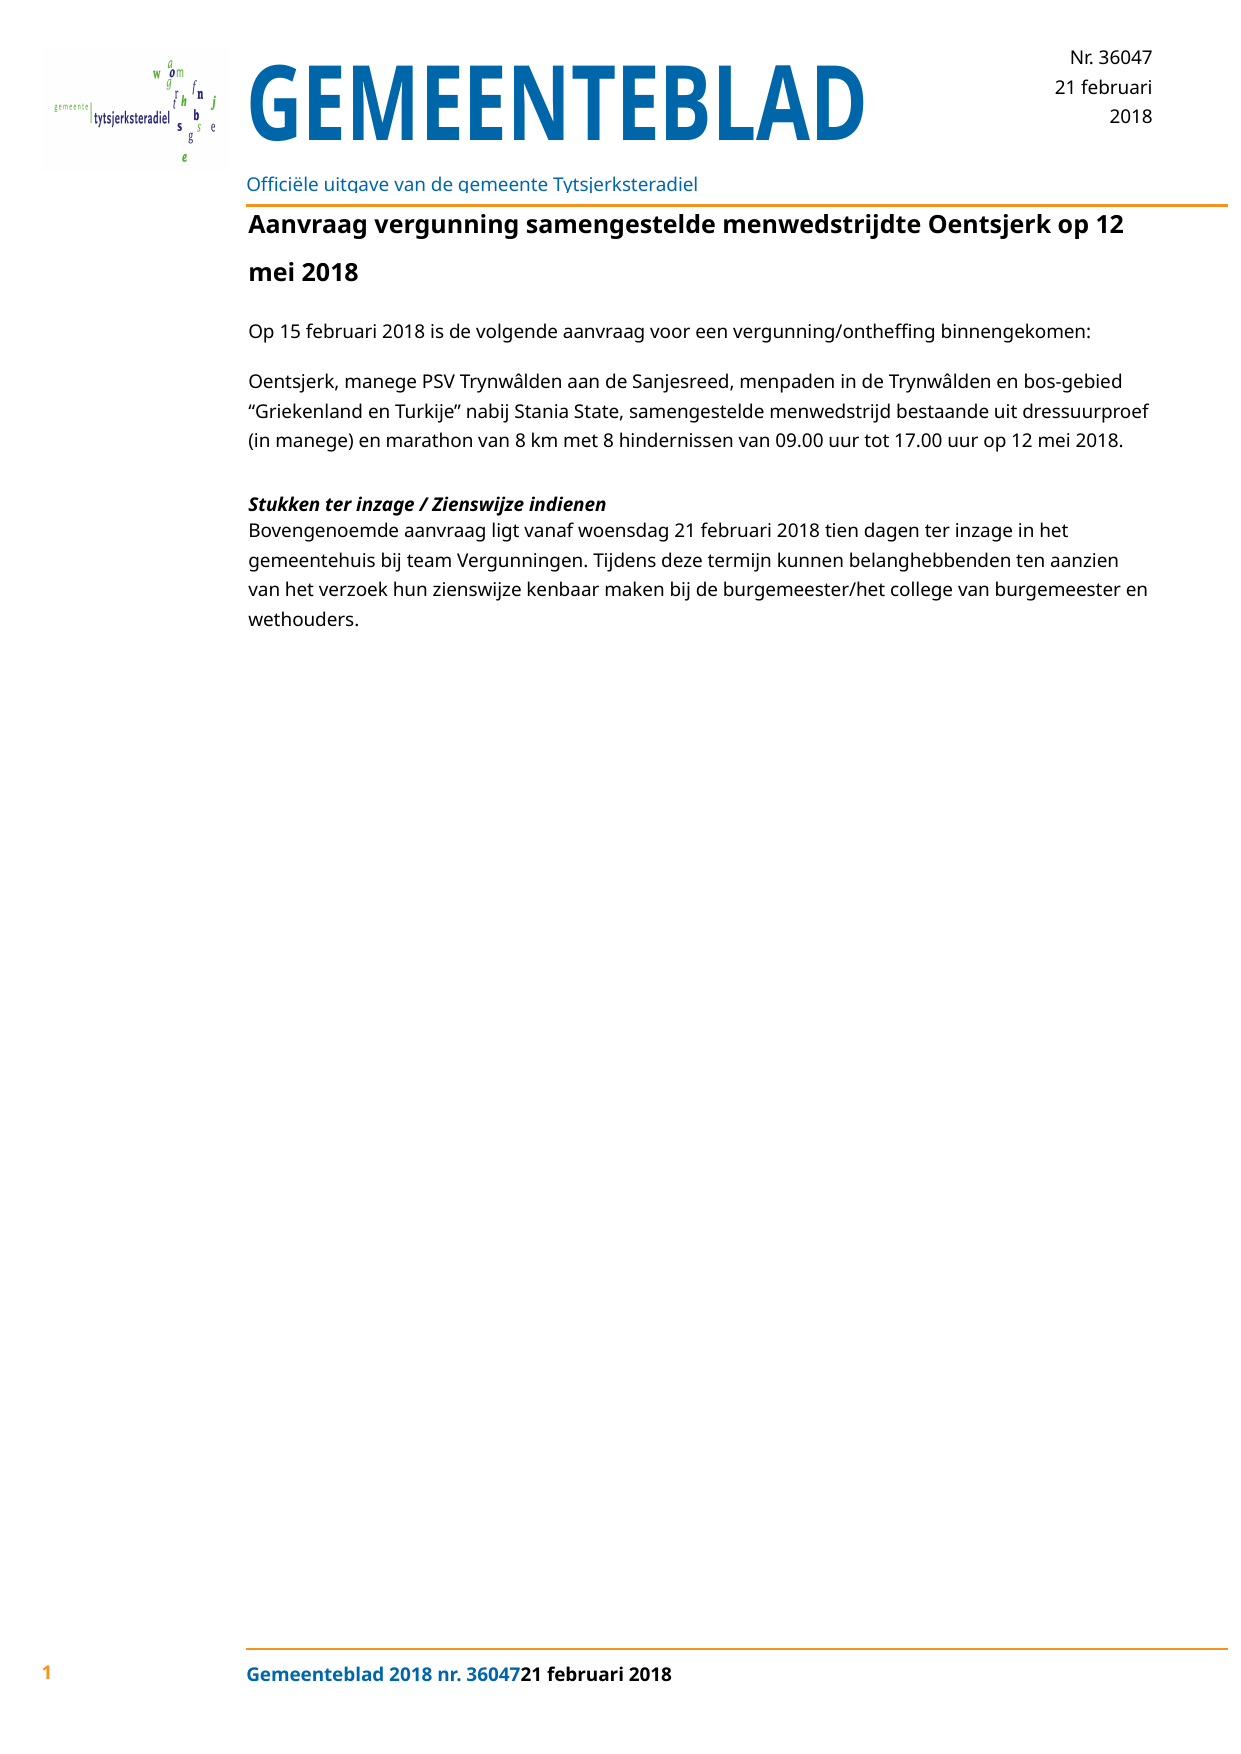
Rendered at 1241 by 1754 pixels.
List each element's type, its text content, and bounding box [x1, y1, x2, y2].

text Oentsjerk, manege PSV Trynwâlden aan de Sanjesreed, menpaden in de Trynwâlden en bos-gebied “Griekenland en Turkije” nabij Stania State, samengestelde menwedstrijd bestaande uit dressuurproef (in manege) en marathon van 8 km met 8 hindernissen van 09.00 uur tot 17.00 uur op 12 mei 2018. [248, 368, 1152, 453]
text Op 15 februari 2018 is de volgende aanvraag voor een vergunning/ontheffing binnengekomen: [248, 318, 1152, 344]
text Bovengenoemde aanvraag ligt vanaf woensdag 21 februari 2018 tien dagen ter inzage in het gemeentehuis bij team Vergunningen. Tijdens deze termijn kunnen belanghebbenden ten aanzien van het verzoek hun zienswijze kenbaar maken bij de burgemeester/het college van burgemeester en wethouders. [248, 517, 1152, 632]
text Aanvraag vergunning samengestelde menwedstrijdte Oentsjerk op 12 mei 2018 [248, 207, 1152, 288]
picture [41, 47, 231, 172]
text Stukken ter inzage / Zienswijze indienen [248, 491, 1152, 517]
